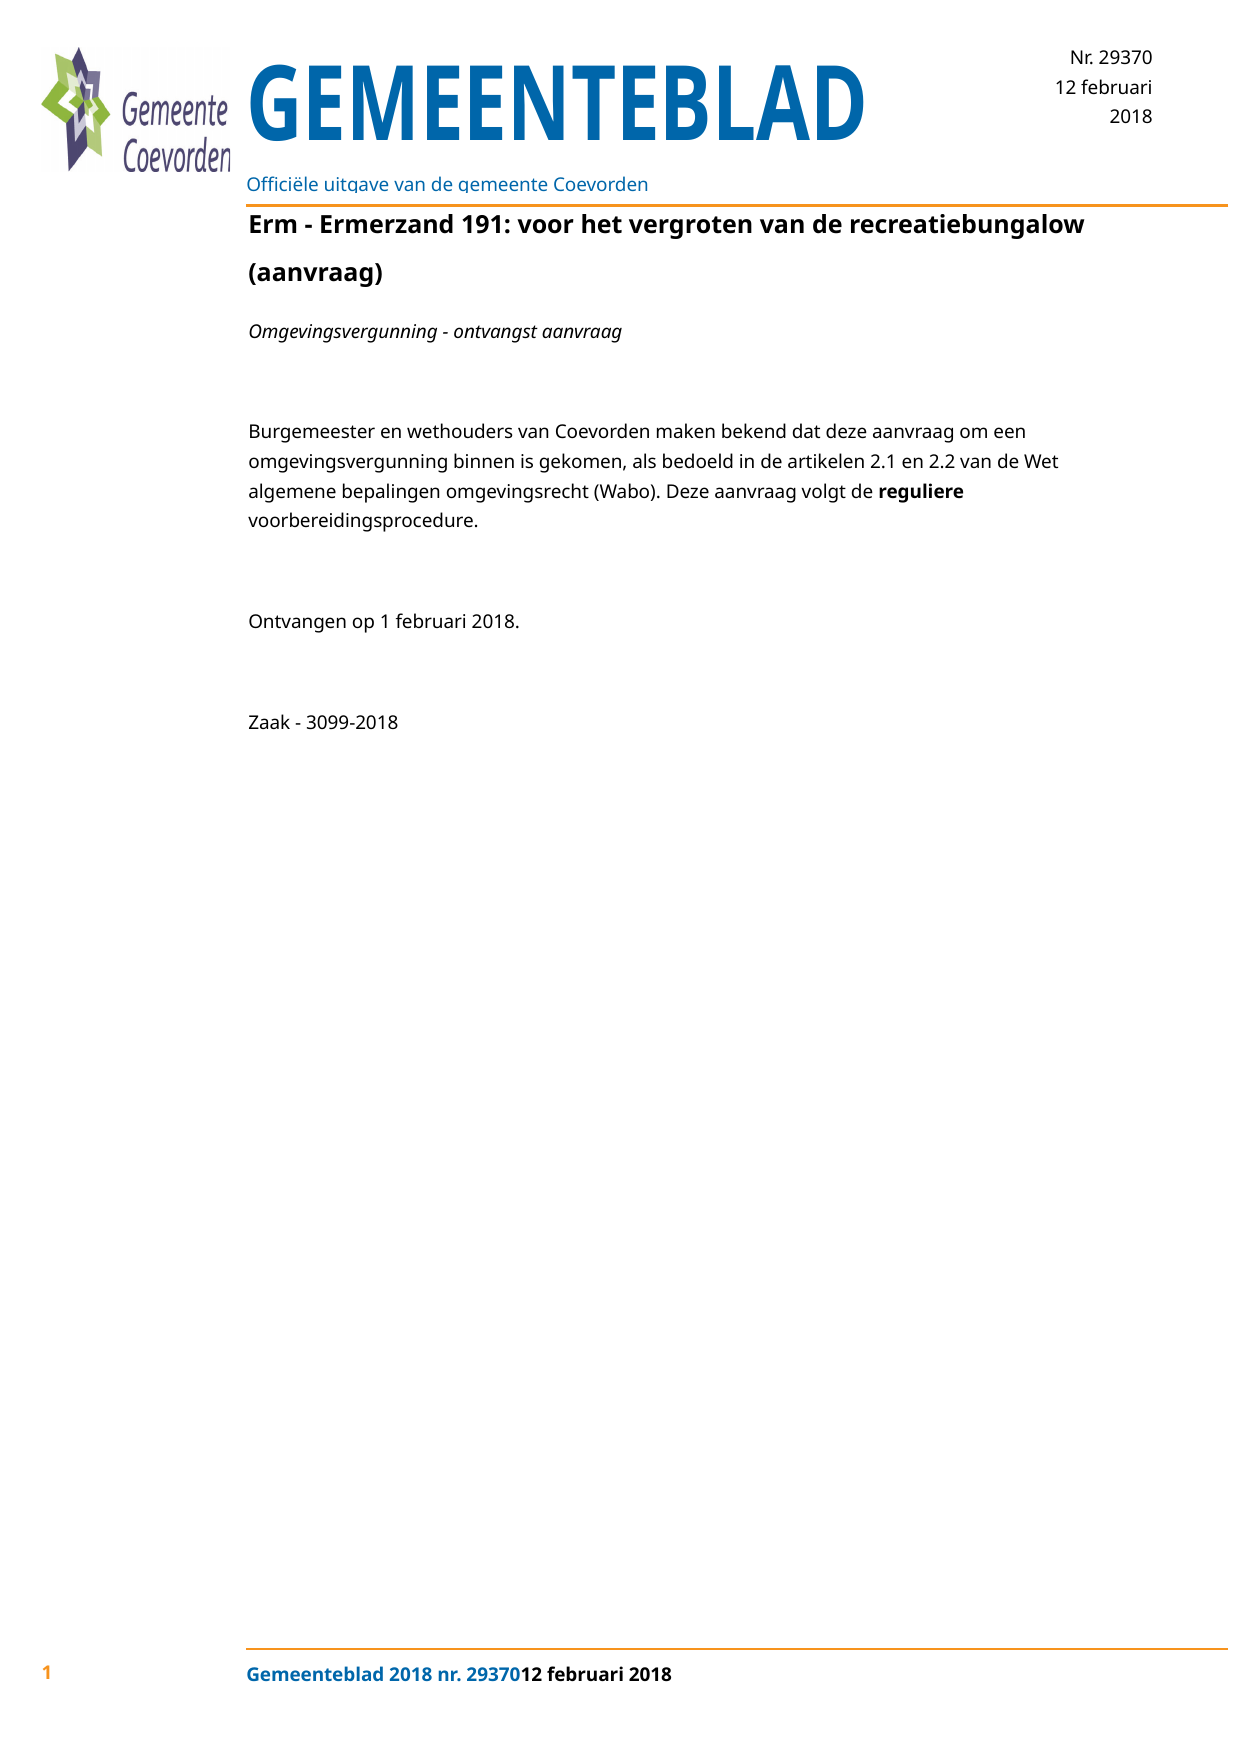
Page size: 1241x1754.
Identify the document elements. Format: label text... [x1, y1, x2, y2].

text Omgevingsvergunning - ontvangst aanvraag [248, 318, 1152, 344]
text Erm - Ermerzand 191: voor het vergroten van de recreatiebungalow (aanvraag) [248, 207, 1152, 288]
text Ontvangen op 1 februari 2018. [248, 608, 1152, 634]
text Burgemeester en wethouders van Coevorden maken bekend dat deze aanvraag om een omgevingsvergunning binnen is gekomen, als bedoeld in de artikelen 2.1 en 2.2 van de Wet algemene bepalingen omgevingsrecht (Wabo). Deze aanvraag volgt de reguliere voorbereidingsprocedure. [248, 419, 1152, 533]
text Zaak - 3099-2018 [248, 709, 1152, 735]
picture [41, 47, 231, 172]
